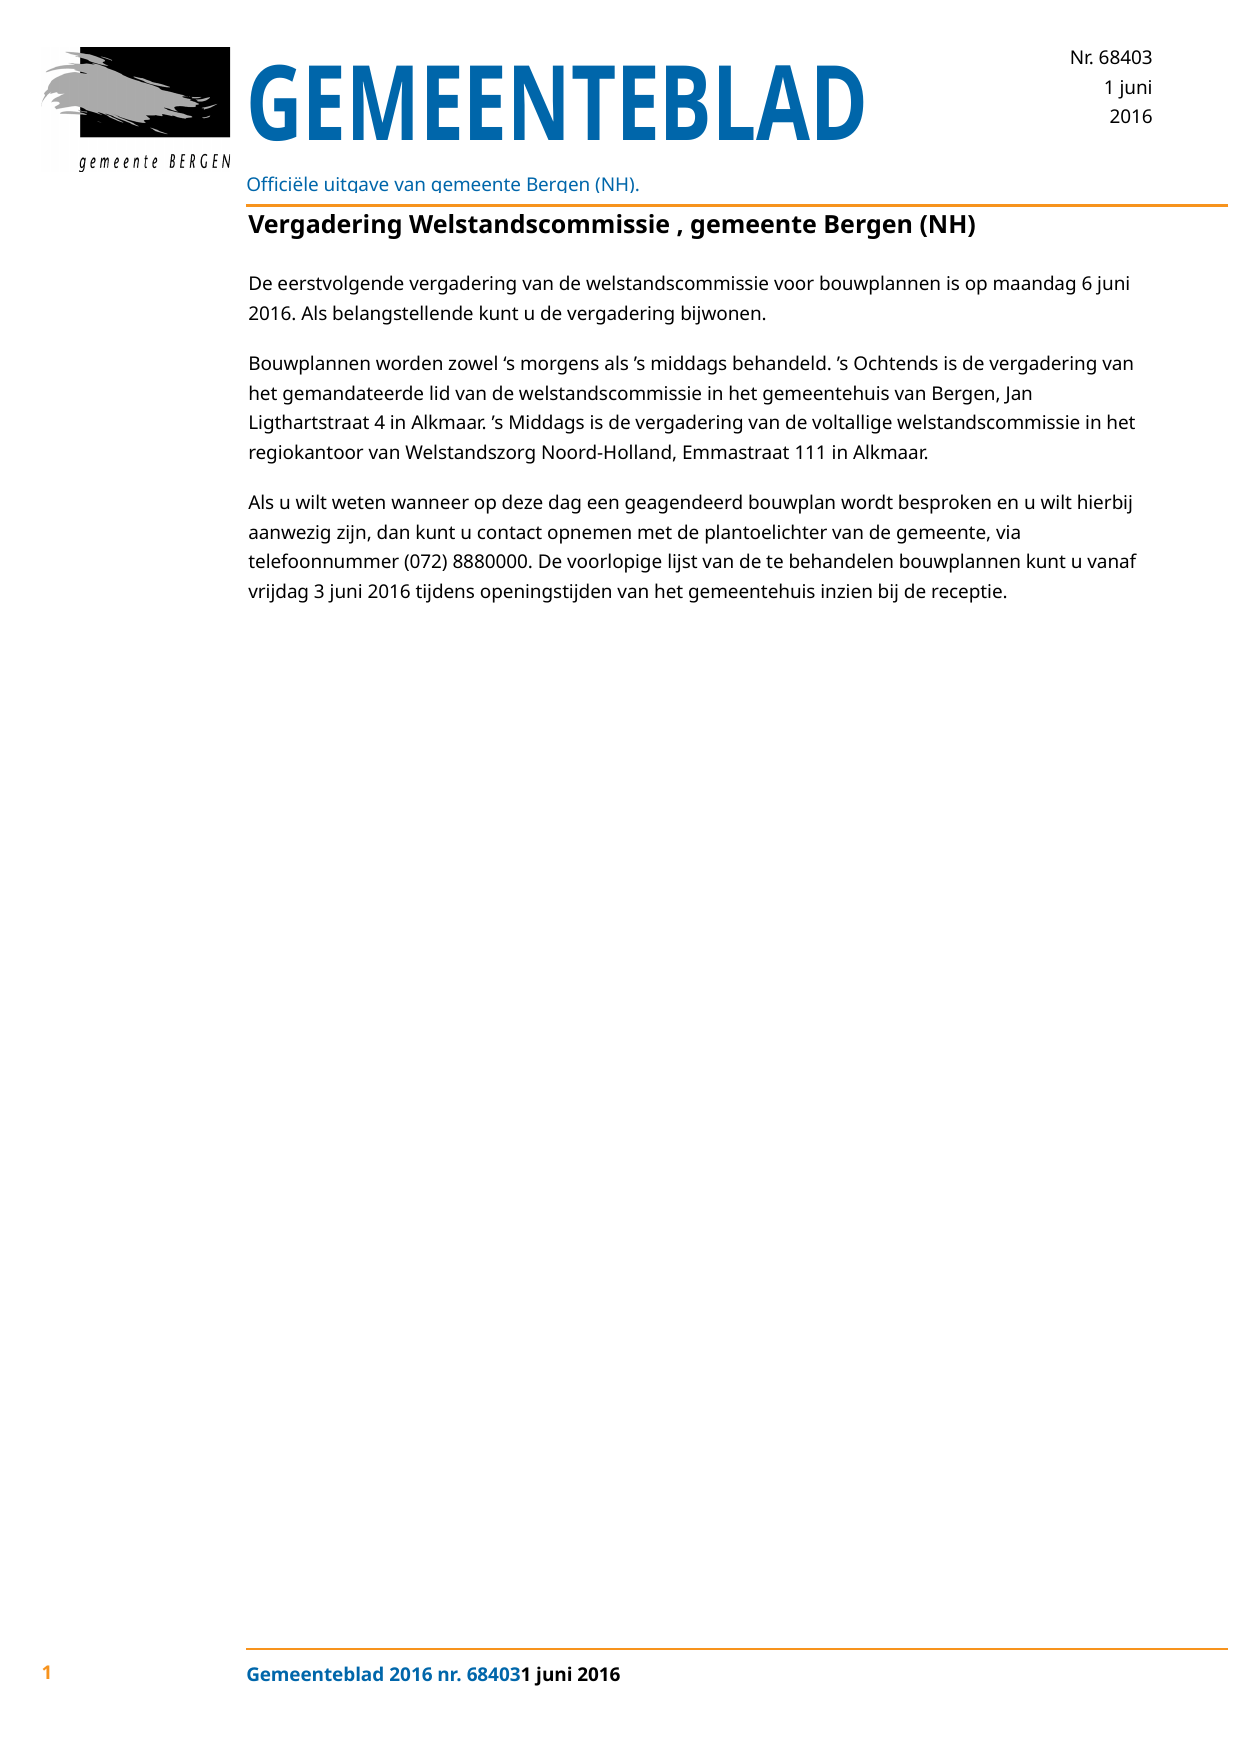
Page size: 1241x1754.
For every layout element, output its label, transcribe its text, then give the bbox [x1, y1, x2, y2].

text De eerstvolgende vergadering van de welstandscommissie voor bouwplannen is op maandag 6 juni 2016. Als belangstellende kunt u de vergadering bijwonen. [248, 270, 1152, 326]
text Bouwplannen worden zowel ‘s morgens als ’s middags behandeld. ’s Ochtends is de vergadering van het gemandateerde lid van de welstandscommissie in het gemeentehuis van Bergen, Jan Ligthartstraat 4 in Alkmaar. ’s Middags is de vergadering van de voltallige welstandscommissie in het regiokantoor van Welstandszorg Noord-Holland, Emmastraat 111 in Alkmaar. [248, 350, 1152, 465]
picture [41, 47, 231, 172]
text Vergadering Welstandscommissie , gemeente Bergen (NH) [248, 207, 1152, 241]
text Als u wilt weten wanneer op deze dag een geagendeerd bouwplan wordt besproken en u wilt hierbij aanwezig zijn, dan kunt u contact opnemen met de plantoelichter van de gemeente, via telefoonnummer (072) 8880000. De voorlopige lijst van de te behandelen bouwplannen kunt u vanaf vrijdag 3 juni 2016 tijdens openingstijden van het gemeentehuis inzien bij de receptie. [248, 489, 1152, 604]
